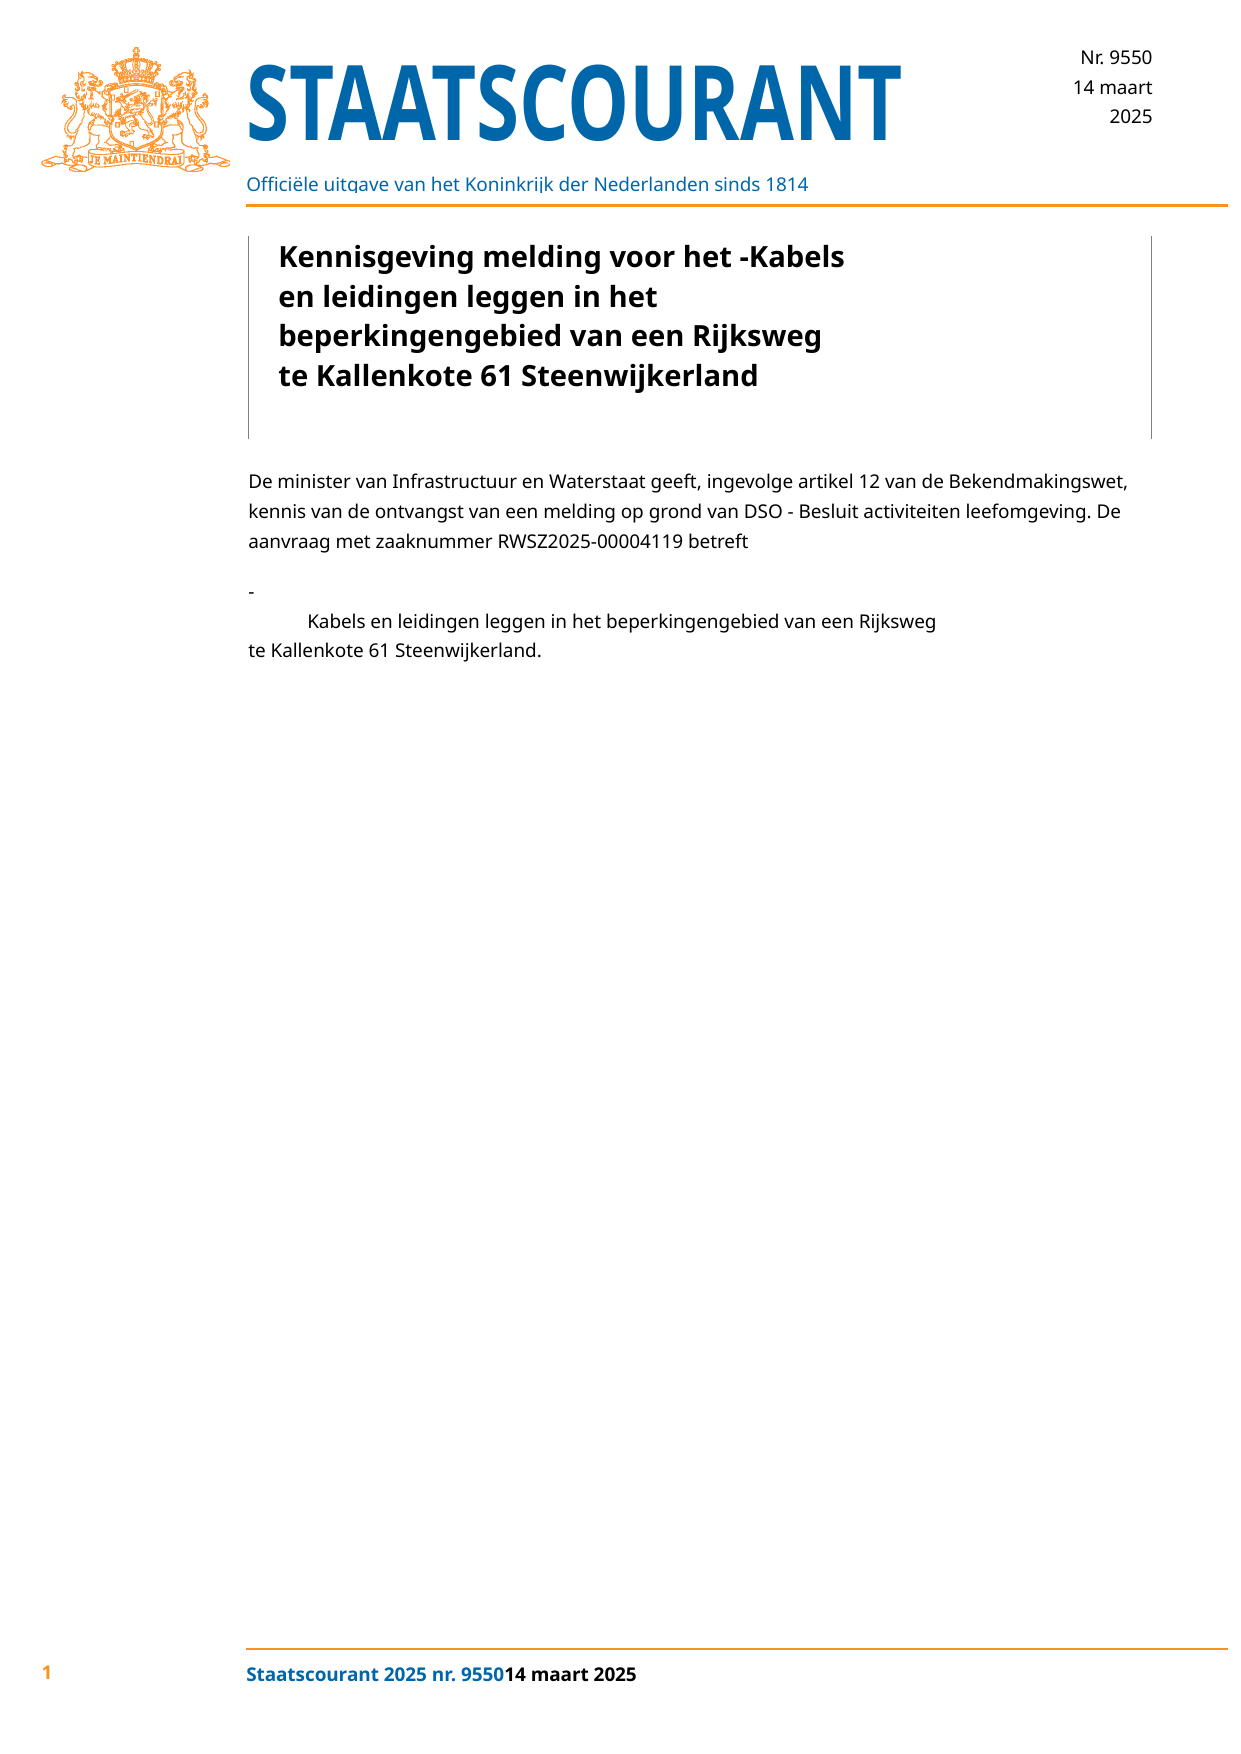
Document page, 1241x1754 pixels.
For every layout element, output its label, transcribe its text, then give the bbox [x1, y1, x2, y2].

text De minister van Infrastructuur en Waterstaat geeft, ingevolge artikel 12 van de Bekendmakingswet, kennis van de ontvangst van een melding op grond van DSO - Besluit activiteiten leefomgeving. De aanvraag met zaaknummer RWSZ2025-00004119 betreft [248, 469, 1152, 553]
picture [912, 236, 1090, 414]
text te Kallenkote 61 Steenwijkerland. [248, 637, 1152, 663]
table_header [850, 236, 912, 413]
table_header [1090, 236, 1151, 413]
table_header Kennisgeving melding voor het -Kabels en leidingen leggen in het beperkingengebied van een Rijksweg te Kallenkote 61 Steenwijkerland [249, 236, 850, 439]
table_header [850, 414, 1151, 439]
list Kabels en leidingen leggen in het beperkingengebied van een Rijksweg [248, 608, 1152, 633]
picture [41, 47, 231, 172]
